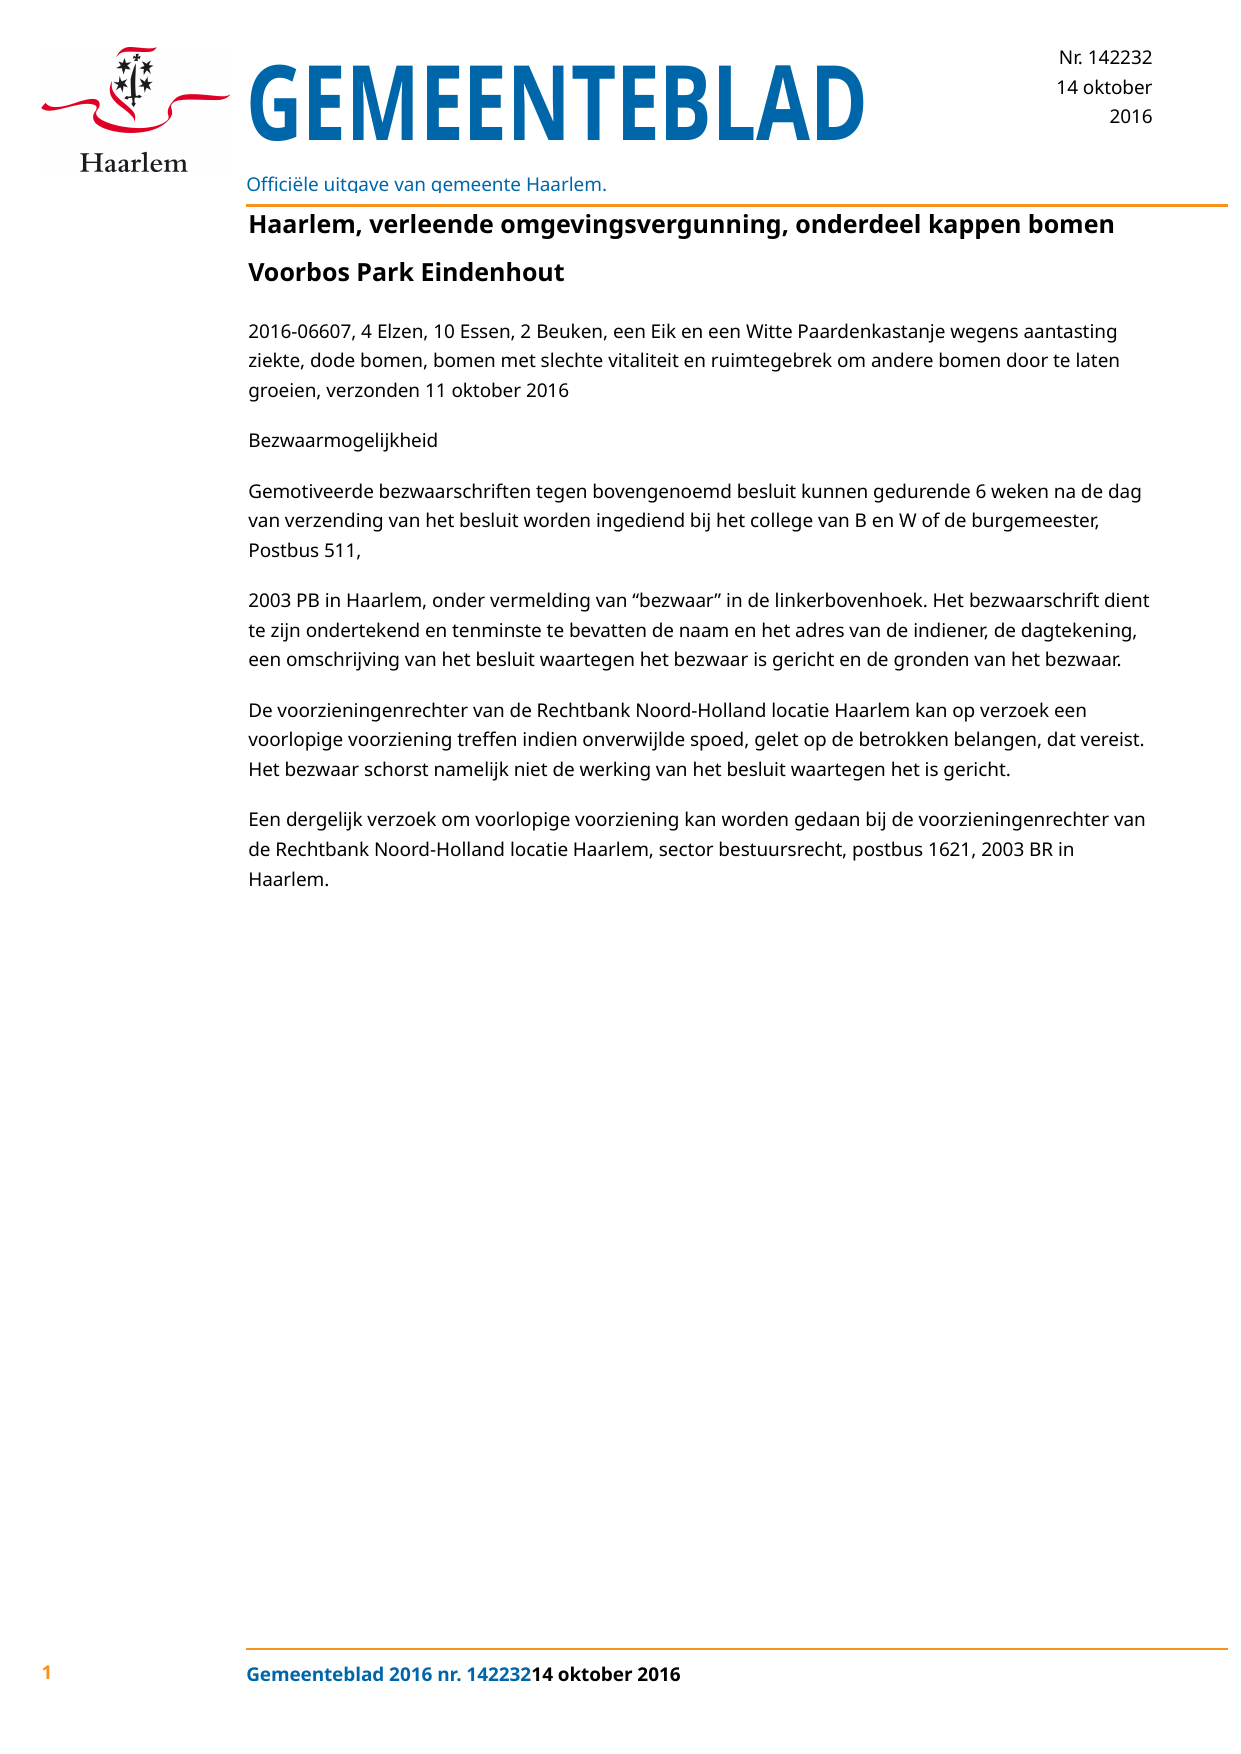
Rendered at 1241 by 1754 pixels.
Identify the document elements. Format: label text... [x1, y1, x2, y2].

text Haarlem, verleende omgevingsvergunning, onderdeel kappen bomen Voorbos Park Eindenhout [248, 207, 1152, 288]
text 2003 PB in Haarlem, onder vermelding van “bezwaar” in de linkerbovenhoek. Het bezwaarschrift dient te zijn ondertekend en tenminste te bevatten de naam en het adres van de indiener, de dagtekening, een omschrijving van het besluit waartegen het bezwaar is gericht en de gronden van het bezwaar. [248, 587, 1152, 672]
text Gemotiveerde bezwaarschriften tegen bovengenoemd besluit kunnen gedurende 6 weken na de dag van verzending van het besluit worden ingediend bij het college van B en W of de burgemeester, Postbus 511, [248, 478, 1152, 563]
text 2016-06607, 4 Elzen, 10 Essen, 2 Beuken, een Eik en een Witte Paardenkastanje wegens aantasting ziekte, dode bomen, bomen met slechte vitaliteit en ruimtegebrek om andere bomen door te laten groeien, verzonden 11 oktober 2016 [248, 318, 1152, 403]
text Bezwaarmogelijkheid [248, 427, 1152, 453]
text Een dergelijk verzoek om voorlopige voorziening kan worden gedaan bij de voorzieningenrechter van de Rechtbank Noord-Holland locatie Haarlem, sector bestuursrecht, postbus 1621, 2003 BR in Haarlem. [248, 807, 1152, 892]
text De voorzieningenrechter van de Rechtbank Noord-Holland locatie Haarlem kan op verzoek een voorlopige voorziening treffen indien onverwijlde spoed, gelet op de betrokken belangen, dat vereist. Het bezwaar schorst namelijk niet de werking van het besluit waartegen het is gericht. [248, 697, 1152, 782]
picture [41, 47, 231, 172]
